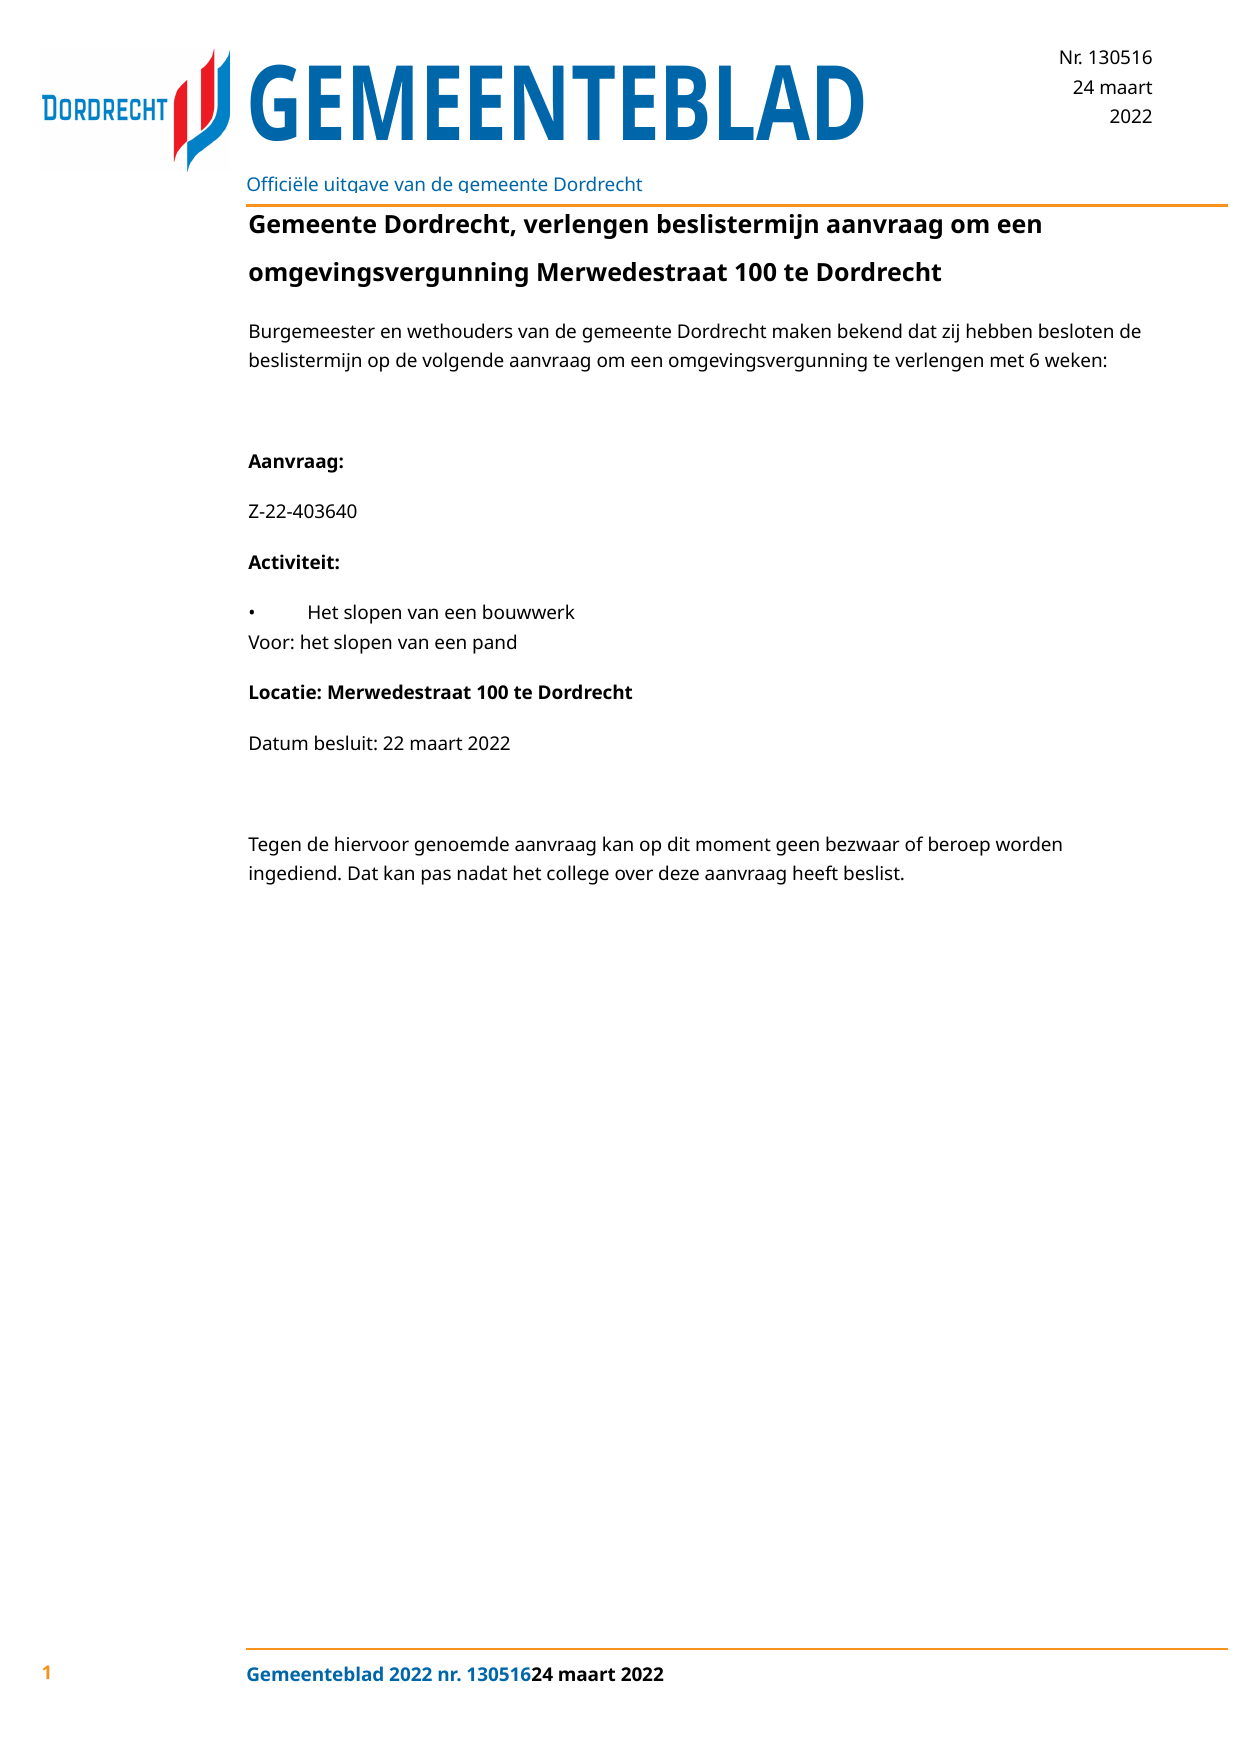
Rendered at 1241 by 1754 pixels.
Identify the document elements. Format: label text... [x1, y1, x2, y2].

text Burgemeester en wethouders van de gemeente Dordrecht maken bekend dat zij hebben besloten de beslistermijn op de volgende aanvraag om een omgevingsvergunning te verlengen met 6 weken: [248, 318, 1152, 373]
list Het slopen van een bouwwerk [248, 599, 1152, 625]
text Gemeente Dordrecht, verlengen beslistermijn aanvraag om een omgevingsvergunning Merwedestraat 100 te Dordrecht [248, 207, 1152, 288]
picture [41, 47, 231, 172]
text Aanvraag: [248, 448, 1152, 474]
text Locatie: Merwedestraat 100 te Dordrecht [248, 679, 1152, 705]
text Z-22-403640 [248, 499, 1152, 524]
text Activiteit: [248, 549, 1152, 575]
text Datum besluit: 22 maart 2022 [248, 730, 1152, 756]
text Tegen de hiervoor genoemde aanvraag kan op dit moment geen bezwaar of beroep worden ingediend. Dat kan pas nadat het college over deze aanvraag heeft beslist. [248, 831, 1152, 886]
text Voor: het slopen van een pand [248, 629, 1152, 655]
